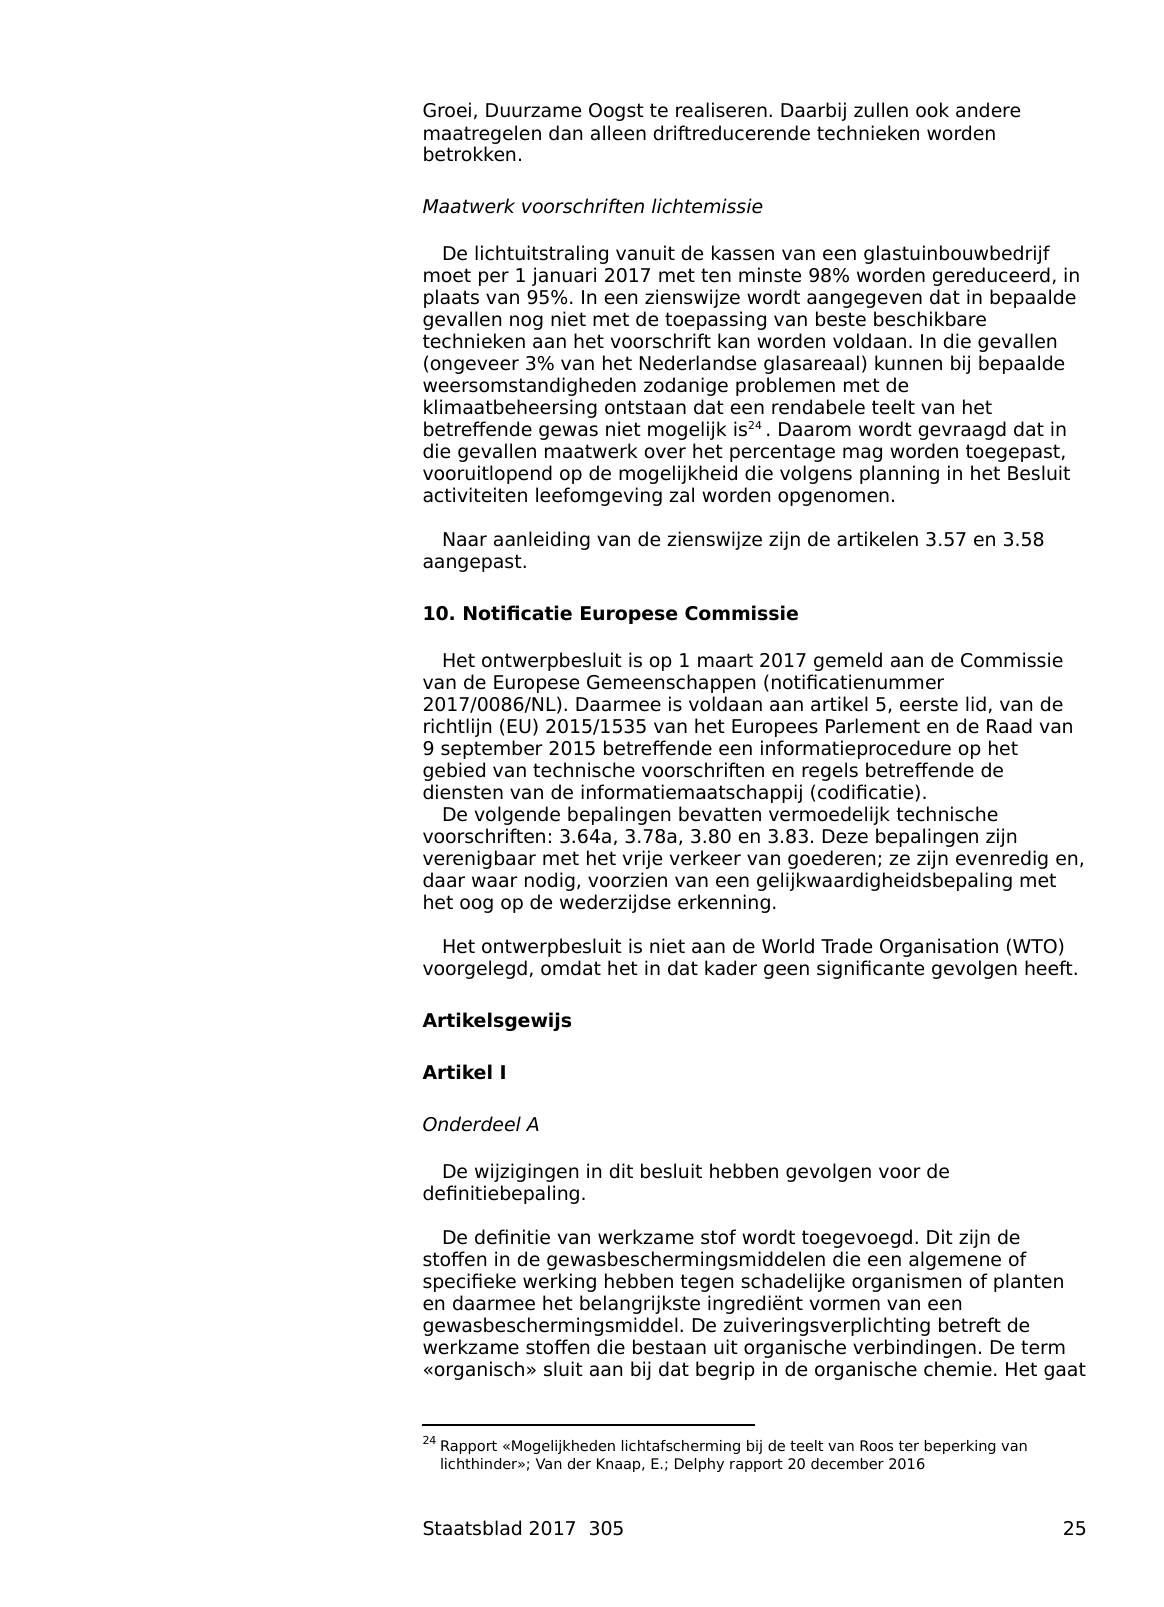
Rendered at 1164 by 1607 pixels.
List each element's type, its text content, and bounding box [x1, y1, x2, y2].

text Het ontwerpbesluit is op 1 maart 2017 gemeld aan de Commissie van de Europese Gemeenschappen (notificatienummer 2017/0086/NL). Daarmee is voldaan aan artikel 5, eerste lid, van de richtlijn (EU) 2015/1535 van het Europees Parlement en de Raad van 9 september 2015 betreffende een informatieprocedure op het gebied van technische voorschriften en regels betreffende de diensten van de informatiemaatschappij (codificatie). [422, 650, 1087, 804]
text De volgende bepalingen bevatten vermoedelijk technische voorschriften: 3.64a, 3.78a, 3.80 en 3.83. Deze bepalingen zijn verenigbaar met het vrije verkeer van goederen; ze zijn evenredig en, daar waar nodig, voorzien van een gelijkwaardigheidsbepaling met het oog op de wederzijdse erkenning. [422, 804, 1087, 914]
subtitle 10. Notificatie Europese Commissie [422, 603, 1087, 625]
subtitle Onderdeel A [422, 1114, 1087, 1136]
text Naar aanleiding van de zienswijze zijn de artikelen 3.57 en 3.58 aangepast. [422, 529, 1087, 573]
text Rapport «Mogelijkheden lichtafscherming bij de teelt van Roos ter beperking van lichthinder»; Van der Knaap, E.; Delphy rapport 20 december 2016 [422, 1434, 1087, 1473]
subtitle Artikel I [422, 1062, 1087, 1084]
text De definitie van werkzame stof wordt toegevoegd. Dit zijn de stoffen in de gewasbeschermingsmiddelen die een algemene of specifieke werking hebben tegen schadelijke organismen of planten en daarmee het belangrijkste ingrediënt vormen van een gewasbeschermingsmiddel. De zuiveringsverplichting betreft de werkzame stoffen die bestaan uit organische verbindingen. De term «organisch» sluit aan bij dat begrip in de organische chemie. Het gaat [422, 1227, 1087, 1381]
text De lichtuitstraling vanuit de kassen van een glastuinbouwbedrijf moet per 1 januari 2017 met ten minste 98% worden gereduceerd, in plaats van 95%. In een zienswijze wordt aangegeven dat in bepaalde gevallen nog niet met de toepassing van beste beschikbare technieken aan het voorschrift kan worden voldaan. In die gevallen (ongeveer 3% van het Nederlandse glasareaal) kunnen bij bepaalde weersomstandigheden zodanige problemen met de klimaatbeheersing ontstaan dat een rendabele teelt van het betreffende gewas niet mogelijk is. Daarom wordt gevraagd dat in die gevallen maatwerk over het percentage mag worden toegepast, vooruitlopend op de mogelijkheid die volgens planning in het Besluit activiteiten leefomgeving zal worden opgenomen. [422, 243, 1087, 507]
subtitle Maatwerk voorschriften lichtemissie [422, 196, 1087, 218]
text Groei, Duurzame Oogst te realiseren. Daarbij zullen ook andere maatregelen dan alleen driftreducerende technieken worden betrokken. [422, 100, 1087, 166]
text De wijzigingen in dit besluit hebben gevolgen voor de definitiebepaling. [422, 1161, 1087, 1205]
subtitle Artikelsgewijs [422, 1010, 1087, 1032]
text Het ontwerpbesluit is niet aan de World Trade Organisation (WTO) voorgelegd, omdat het in dat kader geen significante gevolgen heeft. [422, 936, 1087, 980]
